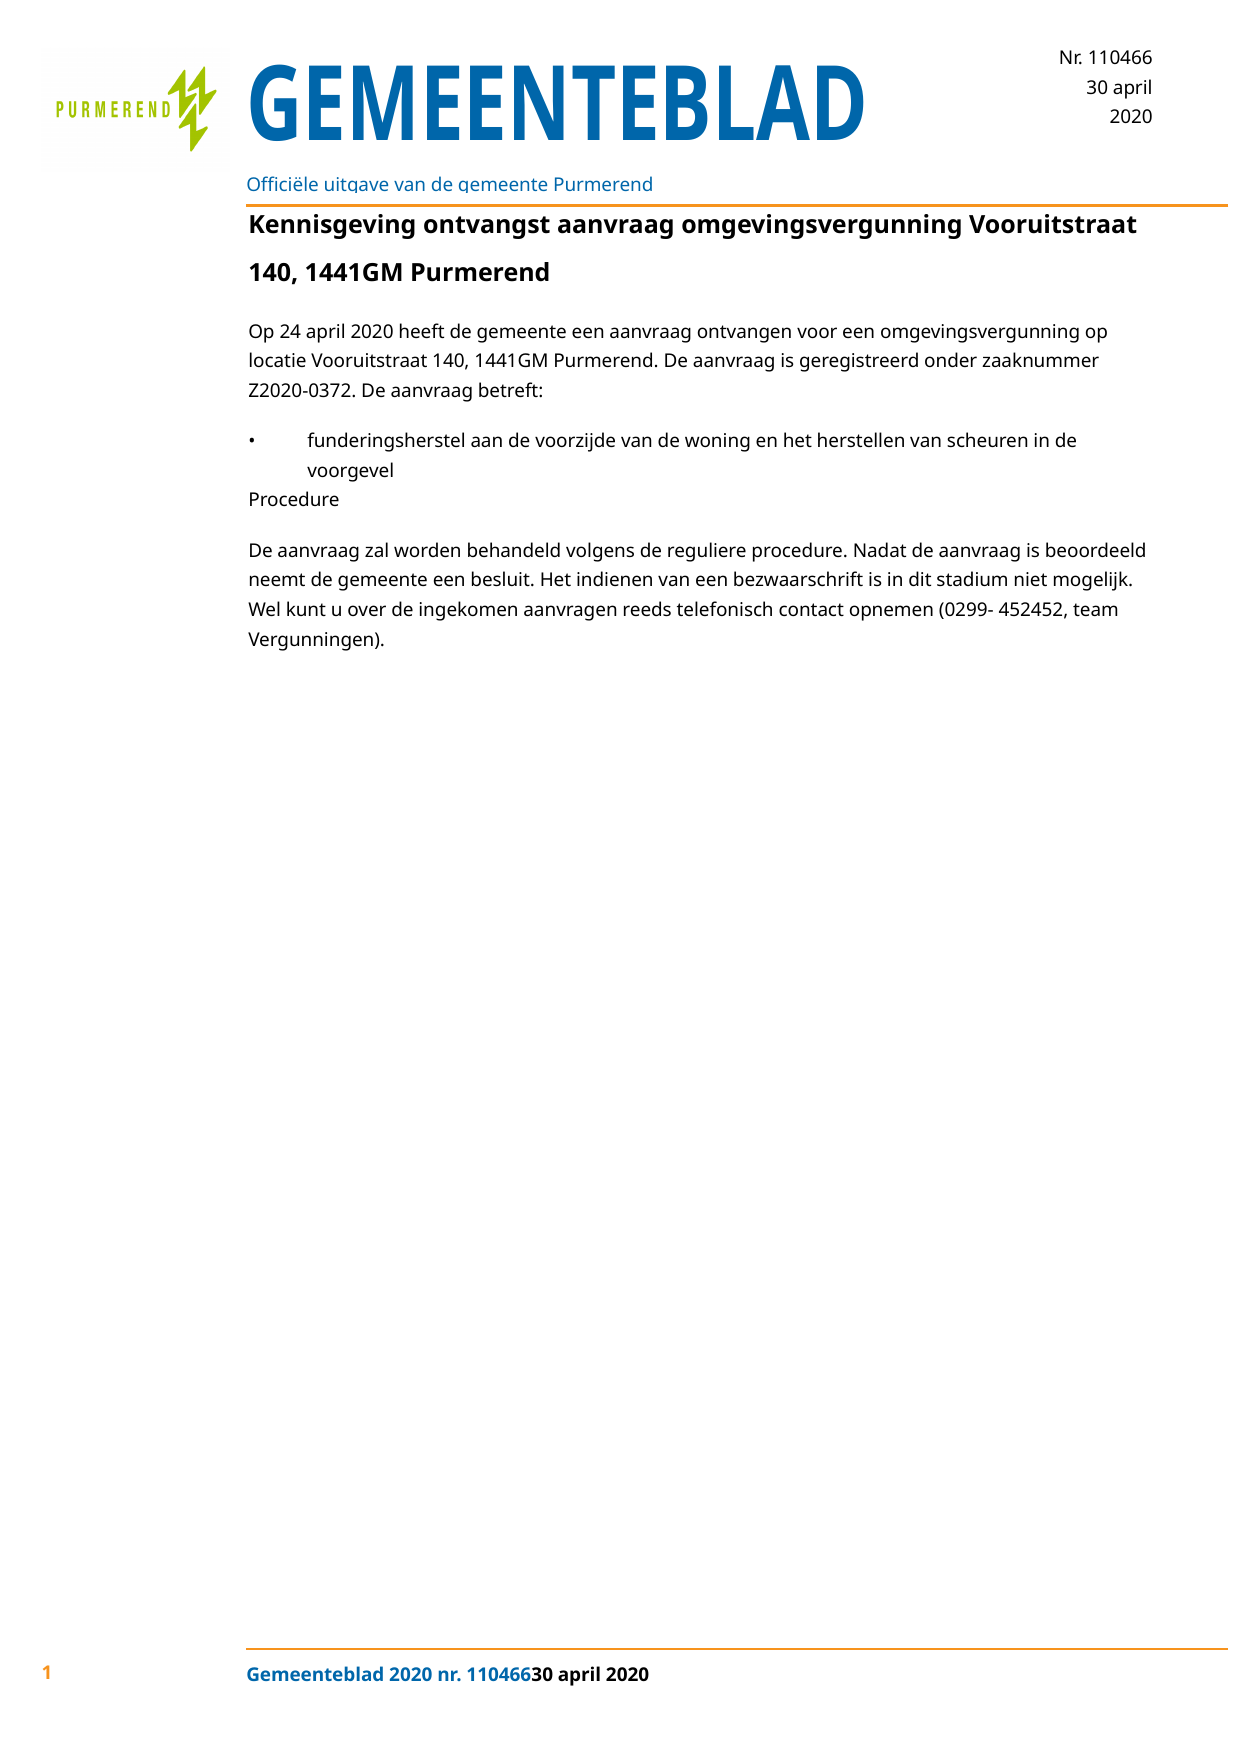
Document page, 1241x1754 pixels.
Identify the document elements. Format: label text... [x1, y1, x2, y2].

text Kennisgeving ontvangst aanvraag omgevingsvergunning Vooruitstraat 140, 1441GM Purmerend [248, 207, 1152, 288]
picture [41, 47, 231, 172]
list funderingsherstel aan de voorzijde van de woning en het herstellen van scheuren in de voorgevel [248, 427, 1152, 483]
text De aanvraag zal worden behandeld volgens de reguliere procedure. Nadat de aanvraag is beoordeeld neemt de gemeente een besluit. Het indienen van een bezwaarschrift is in dit stadium niet mogelijk. Wel kunt u over de ingekomen aanvragen reeds telefonisch contact opnemen (0299- 452452, team Vergunningen). [248, 537, 1152, 652]
text Procedure [248, 487, 1152, 512]
text Op 24 april 2020 heeft de gemeente een aanvraag ontvangen voor een omgevingsvergunning op locatie Vooruitstraat 140, 1441GM Purmerend. De aanvraag is geregistreerd onder zaaknummer Z2020-0372. De aanvraag betreft: [248, 318, 1152, 403]
